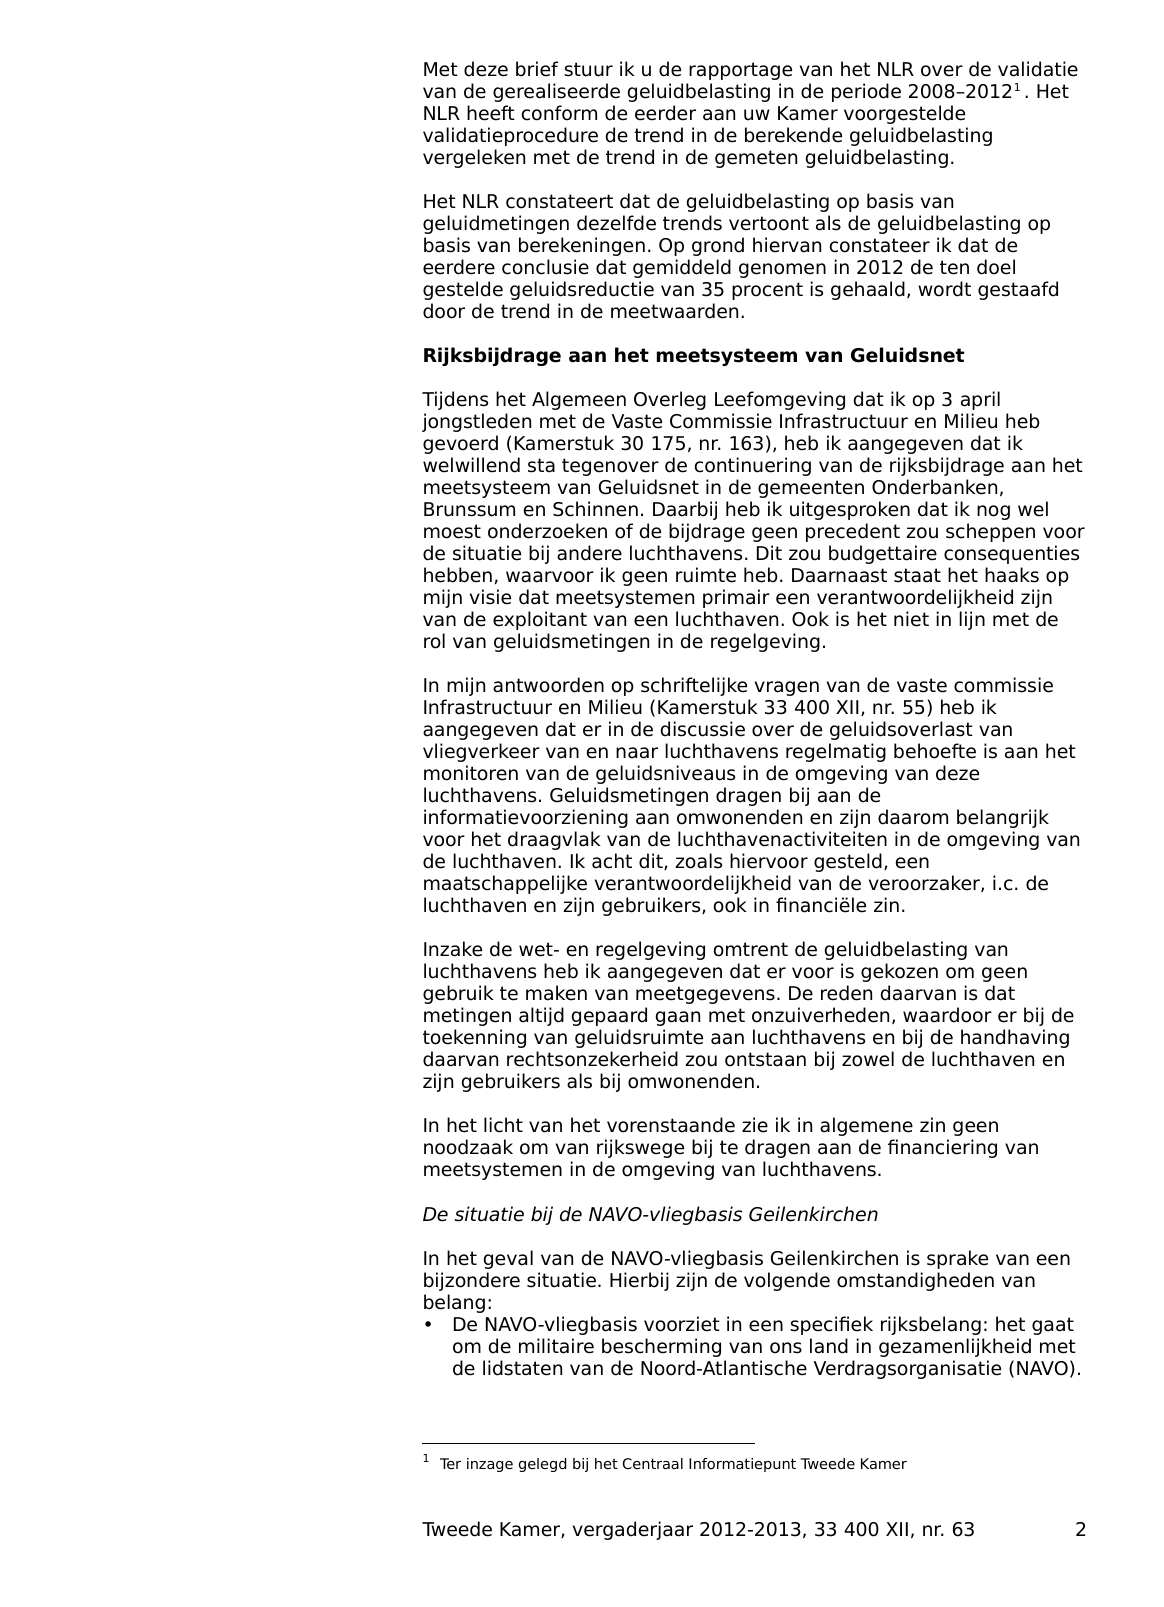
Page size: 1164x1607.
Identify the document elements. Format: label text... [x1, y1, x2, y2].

subtitle Rijksbijdrage aan het meetsysteem van Geluidsnet [422, 345, 1087, 367]
text In het geval van de NAVO-vliegbasis Geilenkirchen is sprake van een bijzondere situatie. Hierbij zijn de volgende omstandigheden van belang: [422, 1248, 1087, 1313]
text • De NAVO-vliegbasis voorziet in een specifiek rijksbelang: het gaat om de militaire bescherming van ons land in gezamenlijkheid met de lidstaten van de Noord-Atlantische Verdragsorganisatie (NAVO). [422, 1313, 1087, 1379]
text In mijn antwoorden op schriftelijke vragen van de vaste commissie Infrastructuur en Milieu (Kamerstuk 33 400 XII, nr. 55) heb ik aangegeven dat er in de discussie over de geluidsoverlast van vliegverkeer van en naar luchthavens regelmatig behoefte is aan het monitoren van de geluidsniveaus in de omgeving van deze luchthavens. Geluidsmetingen dragen bij aan de informatievoorziening aan omwonenden en zijn daarom belangrijk voor het draagvlak van de luchthavenactiviteiten in de omgeving van de luchthaven. Ik acht dit, zoals hiervoor gesteld, een maatschappelijke verantwoordelijkheid van de veroorzaker, i.c. de luchthaven en zijn gebruikers, ook in financiële zin. [422, 675, 1087, 917]
text Ter inzage gelegd bij het Centraal Informatiepunt Tweede Kamer [422, 1452, 1087, 1474]
text Het NLR constateert dat de geluidbelasting op basis van geluidmetingen dezelfde trends vertoont als de geluidbelasting op basis van berekeningen. Op grond hiervan constateer ik dat de eerdere conclusie dat gemiddeld genomen in 2012 de ten doel gestelde geluidsreductie van 35 procent is gehaald, wordt gestaafd door de trend in de meetwaarden. [422, 191, 1087, 323]
text In het licht van het vorenstaande zie ik in algemene zin geen noodzaak om van rijkswege bij te dragen aan de financiering van meetsystemen in de omgeving van luchthavens. [422, 1115, 1087, 1181]
subtitle De situatie bij de NAVO-vliegbasis Geilenkirchen [422, 1203, 1087, 1225]
text Tijdens het Algemeen Overleg Leefomgeving dat ik op 3 april jongstleden met de Vaste Commissie Infrastructuur en Milieu heb gevoerd (Kamerstuk 30 175, nr. 163), heb ik aangegeven dat ik welwillend sta tegenover de continuering van de rijksbijdrage aan het meetsysteem van Geluidsnet in de gemeenten Onderbanken, Brunssum en Schinnen. Daarbij heb ik uitgesproken dat ik nog wel moest onderzoeken of de bijdrage geen precedent zou scheppen voor de situatie bij andere luchthavens. Dit zou budgettaire consequenties hebben, waarvoor ik geen ruimte heb. Daarnaast staat het haaks op mijn visie dat meetsystemen primair een verantwoordelijkheid zijn van de exploitant van een luchthaven. Ook is het niet in lijn met de rol van geluidsmetingen in de regelgeving. [422, 389, 1087, 653]
text Met deze brief stuur ik u de rapportage van het NLR over de validatie van de gerealiseerde geluidbelasting in de periode 2008–2012. Het NLR heeft conform de eerder aan uw Kamer voorgestelde validatieprocedure de trend in de berekende geluidbelasting vergeleken met de trend in de gemeten geluidbelasting. [422, 59, 1087, 169]
text Inzake de wet- en regelgeving omtrent de geluidbelasting van luchthavens heb ik aangegeven dat er voor is gekozen om geen gebruik te maken van meetgegevens. De reden daarvan is dat metingen altijd gepaard gaan met onzuiverheden, waardoor er bij de toekenning van geluidsruimte aan luchthavens en bij de handhaving daarvan rechtsonzekerheid zou ontstaan bij zowel de luchthaven en zijn gebruikers als bij omwonenden. [422, 939, 1087, 1093]
